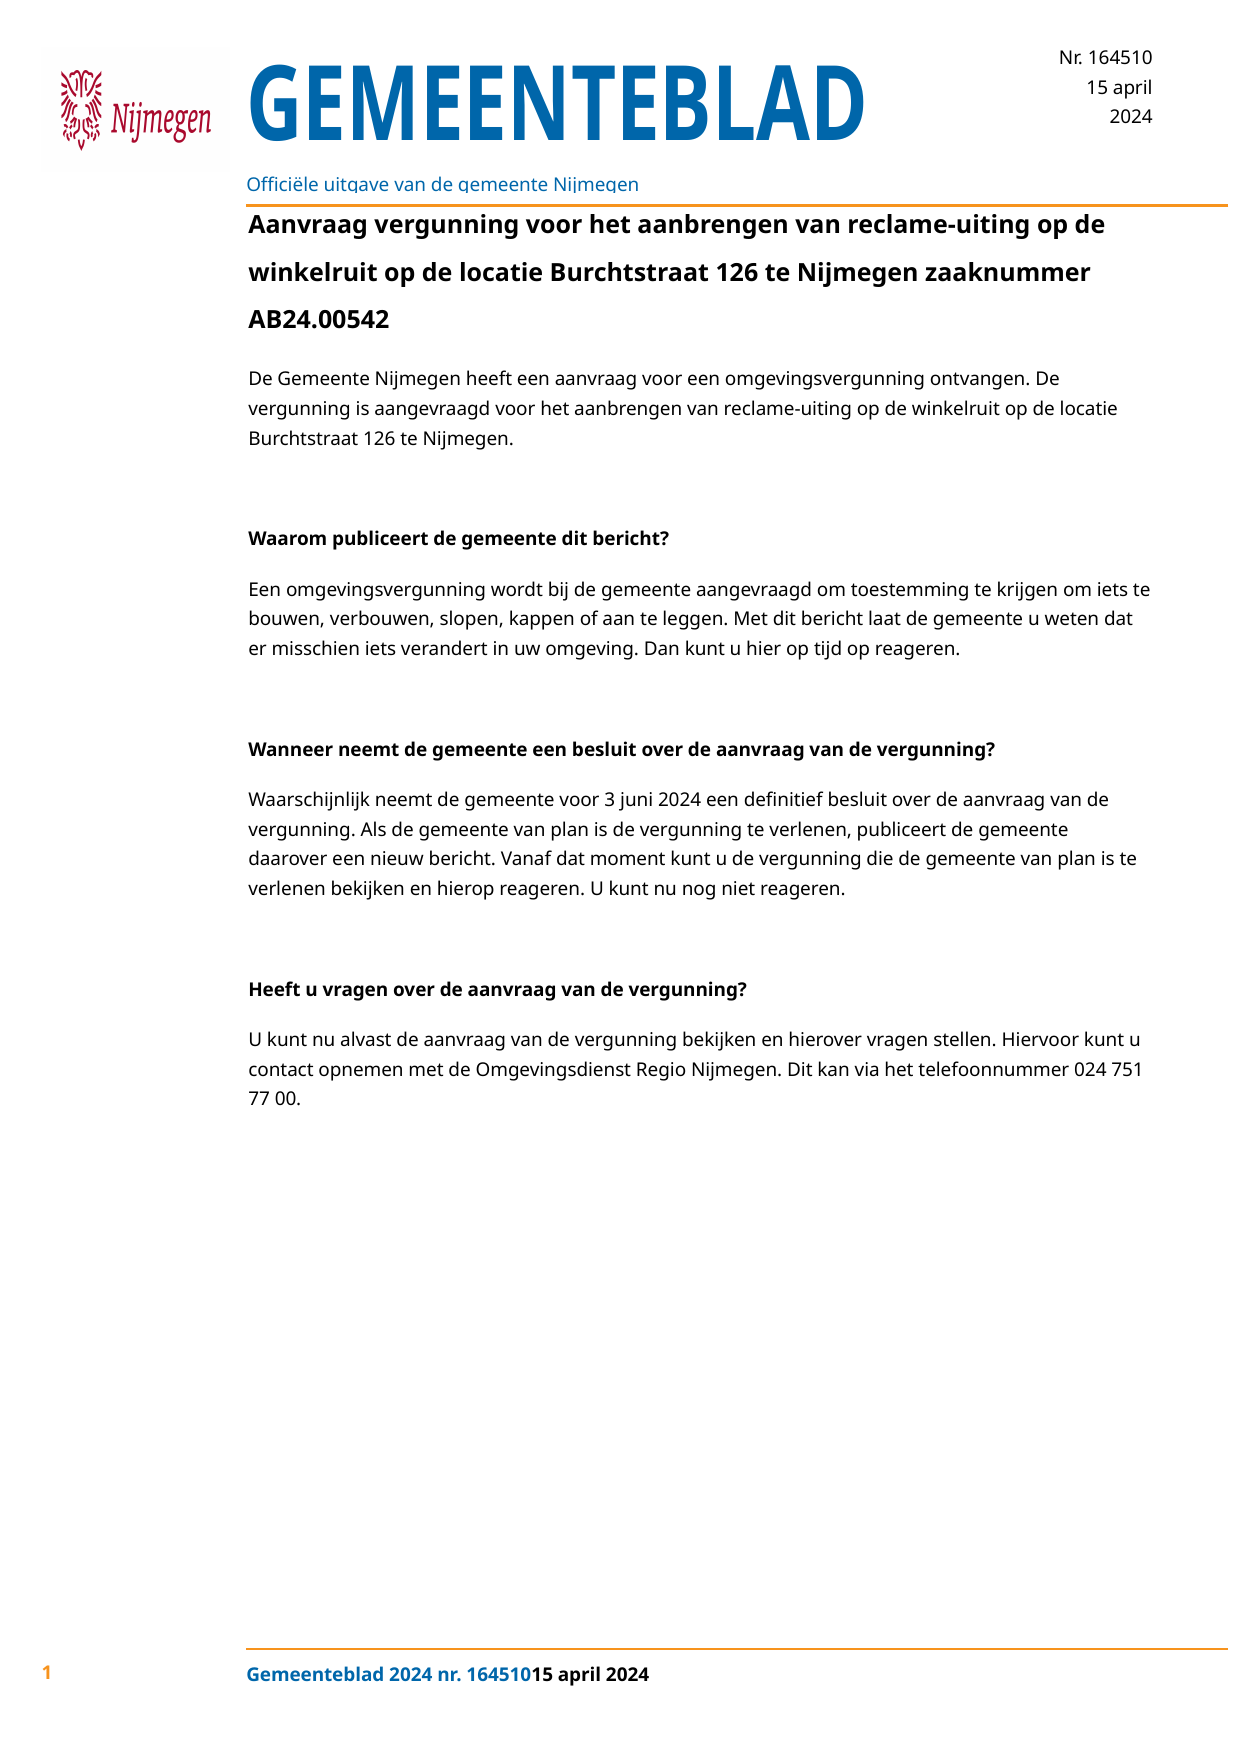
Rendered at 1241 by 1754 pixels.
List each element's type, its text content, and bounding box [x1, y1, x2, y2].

picture [41, 47, 231, 172]
text Heeft u vragen over de aanvraag van de vergunning? [248, 976, 1152, 1002]
text Een omgevingsvergunning wordt bij de gemeente aangevraagd om toestemming te krijgen om iets te bouwen, verbouwen, slopen, kappen of aan te leggen. Met dit bericht laat de gemeente u weten dat er misschien iets verandert in uw omgeving. Dan kunt u hier op tijd op reageren. [248, 576, 1152, 661]
text Waarom publiceert de gemeente dit bericht? [248, 526, 1152, 551]
text Waarschijnlijk neemt de gemeente voor 3 juni 2024 een definitief besluit over de aanvraag van de vergunning. Als de gemeente van plan is de vergunning te verlenen, publiceert de gemeente daarover een nieuw bericht. Vanaf dat moment kunt u de vergunning die de gemeente van plan is te verlenen bekijken en hierop reageren. U kunt nu nog niet reageren. [248, 786, 1152, 901]
text De Gemeente Nijmegen heeft een aanvraag voor een omgevingsvergunning ontvangen. De vergunning is aangevraagd voor het aanbrengen van reclame-uiting op de winkelruit op de locatie Burchtstraat 126 te Nijmegen. [248, 366, 1152, 450]
text Wanneer neemt de gemeente een besluit over de aanvraag van de vergunning? [248, 736, 1152, 762]
text Aanvraag vergunning voor het aanbrengen van reclame-uiting op de winkelruit op de locatie Burchtstraat 126 te Nijmegen zaaknummer AB24.00542 [248, 207, 1152, 336]
text U kunt nu alvast de aanvraag van de vergunning bekijken en hierover vragen stellen. Hiervoor kunt u contact opnemen met de Omgevingsdienst Regio Nijmegen. Dit kan via het telefoonnummer 024 751 77 00. [248, 1026, 1152, 1111]
